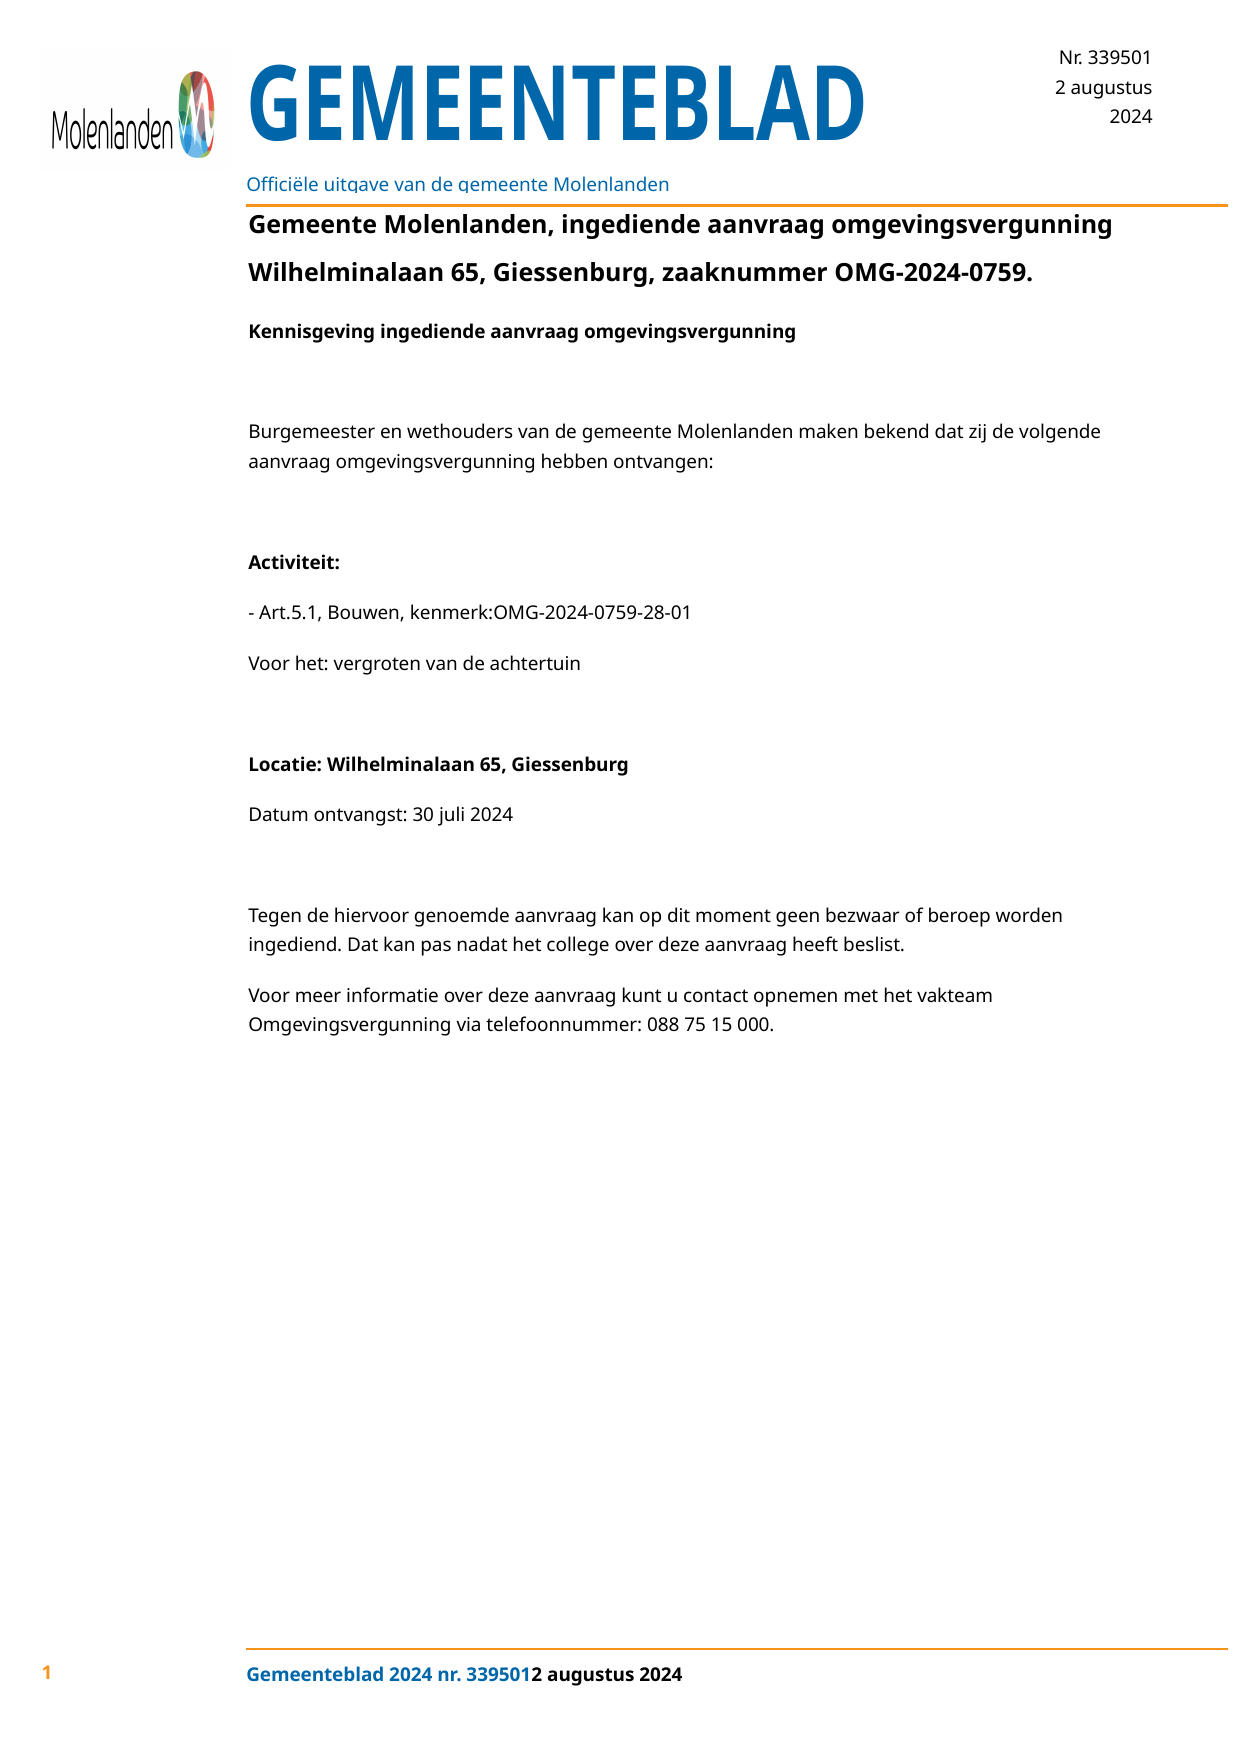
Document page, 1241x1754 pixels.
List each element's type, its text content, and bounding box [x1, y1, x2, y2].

text Tegen de hiervoor genoemde aanvraag kan op dit moment geen bezwaar of beroep worden ingediend. Dat kan pas nadat het college over deze aanvraag heeft beslist. [248, 902, 1152, 957]
text Kennisgeving ingediende aanvraag omgevingsvergunning [248, 318, 1152, 344]
text Locatie: Wilhelminalaan 65, Giessenburg [248, 751, 1152, 777]
picture [41, 47, 231, 172]
text Burgemeester en wethouders van de gemeente Molenlanden maken bekend dat zij de volgende aanvraag omgevingsvergunning hebben ontvangen: [248, 419, 1152, 474]
text Gemeente Molenlanden, ingediende aanvraag omgevingsvergunning Wilhelminalaan 65, Giessenburg, zaaknummer OMG-2024-0759. [248, 207, 1152, 288]
text Voor het: vergroten van de achtertuin [248, 650, 1152, 676]
text Voor meer informatie over deze aanvraag kunt u contact opnemen met het vakteam Omgevingsvergunning via telefoonnummer: 088 75 15 000. [248, 982, 1152, 1037]
text - Art.5.1, Bouwen, kenmerk:OMG-2024-0759-28-01 [248, 599, 1152, 625]
text Datum ontvangst: 30 juli 2024 [248, 801, 1152, 827]
text Activiteit: [248, 549, 1152, 575]
